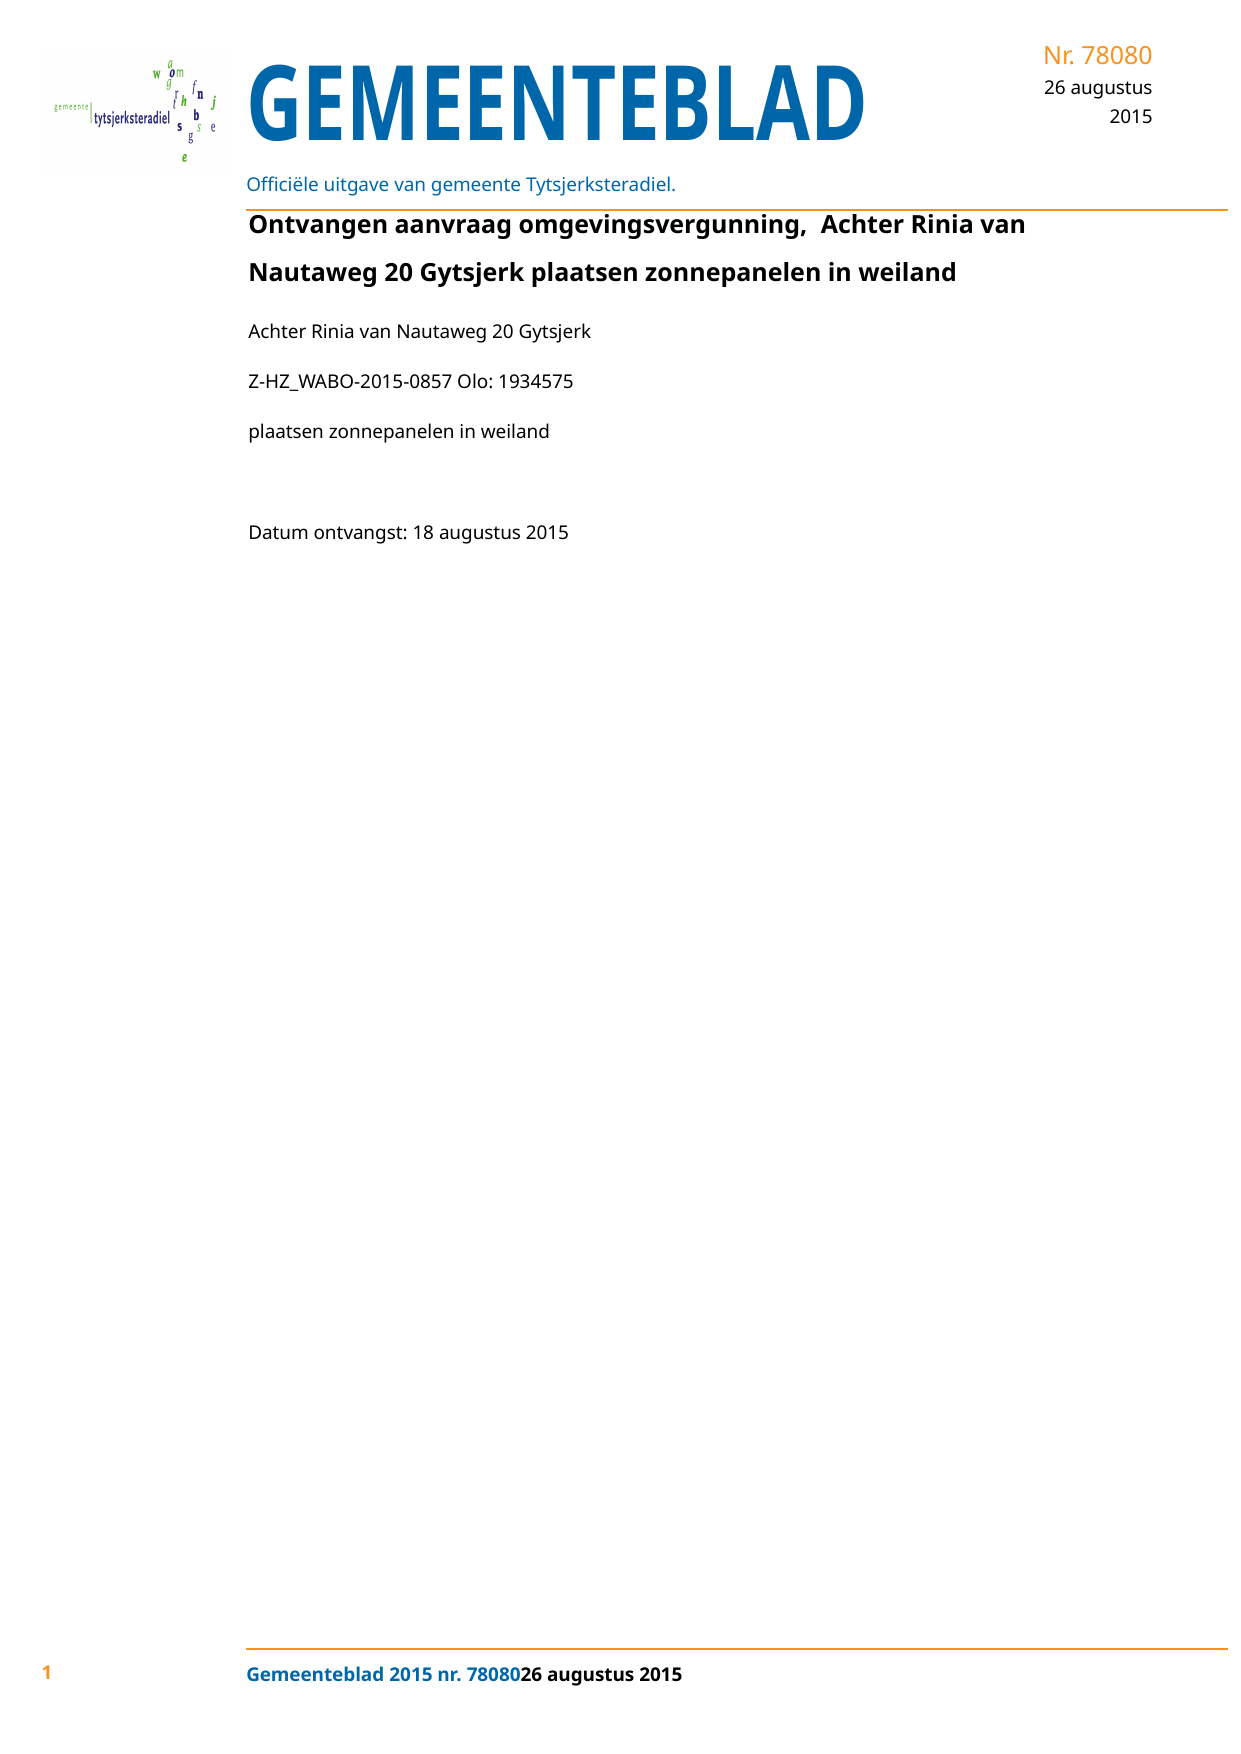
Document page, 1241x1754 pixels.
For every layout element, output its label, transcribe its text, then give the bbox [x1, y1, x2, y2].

text Ontvangen aanvraag omgevingsvergunning, Achter Rinia van Nautaweg 20 Gytsjerk plaatsen zonnepanelen in weiland [248, 211, 1152, 288]
text Datum ontvangst: 18 augustus 2015 [248, 519, 1152, 545]
text Achter Rinia van Nautaweg 20 Gytsjerk [248, 318, 1152, 344]
text Z-HZ_WABO-2015-0857 Olo: 1934575 [248, 368, 1152, 394]
picture [41, 47, 231, 172]
text plaatsen zonnepanelen in weiland [248, 419, 1152, 444]
